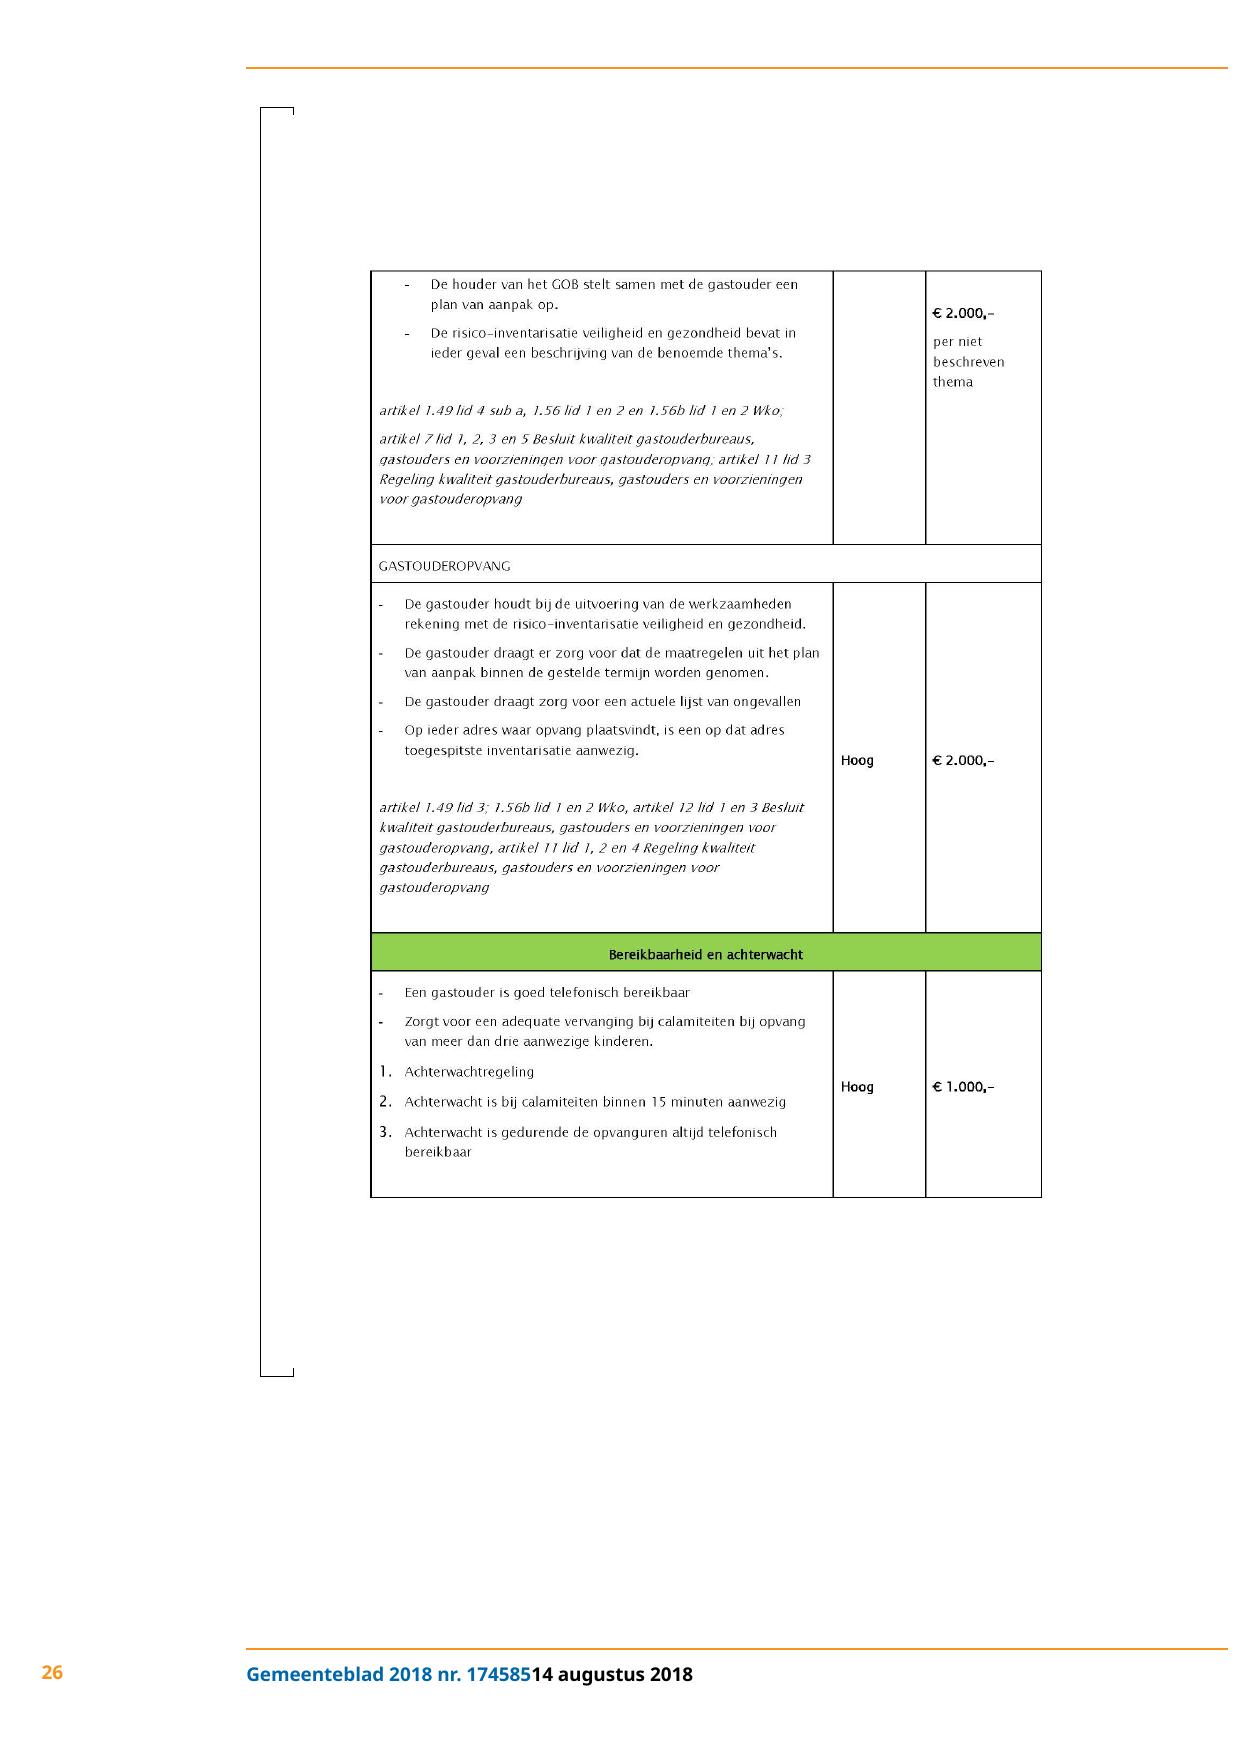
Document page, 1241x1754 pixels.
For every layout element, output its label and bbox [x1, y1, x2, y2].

picture [268, 115, 1155, 1368]
picture [41, 47, 231, 172]
